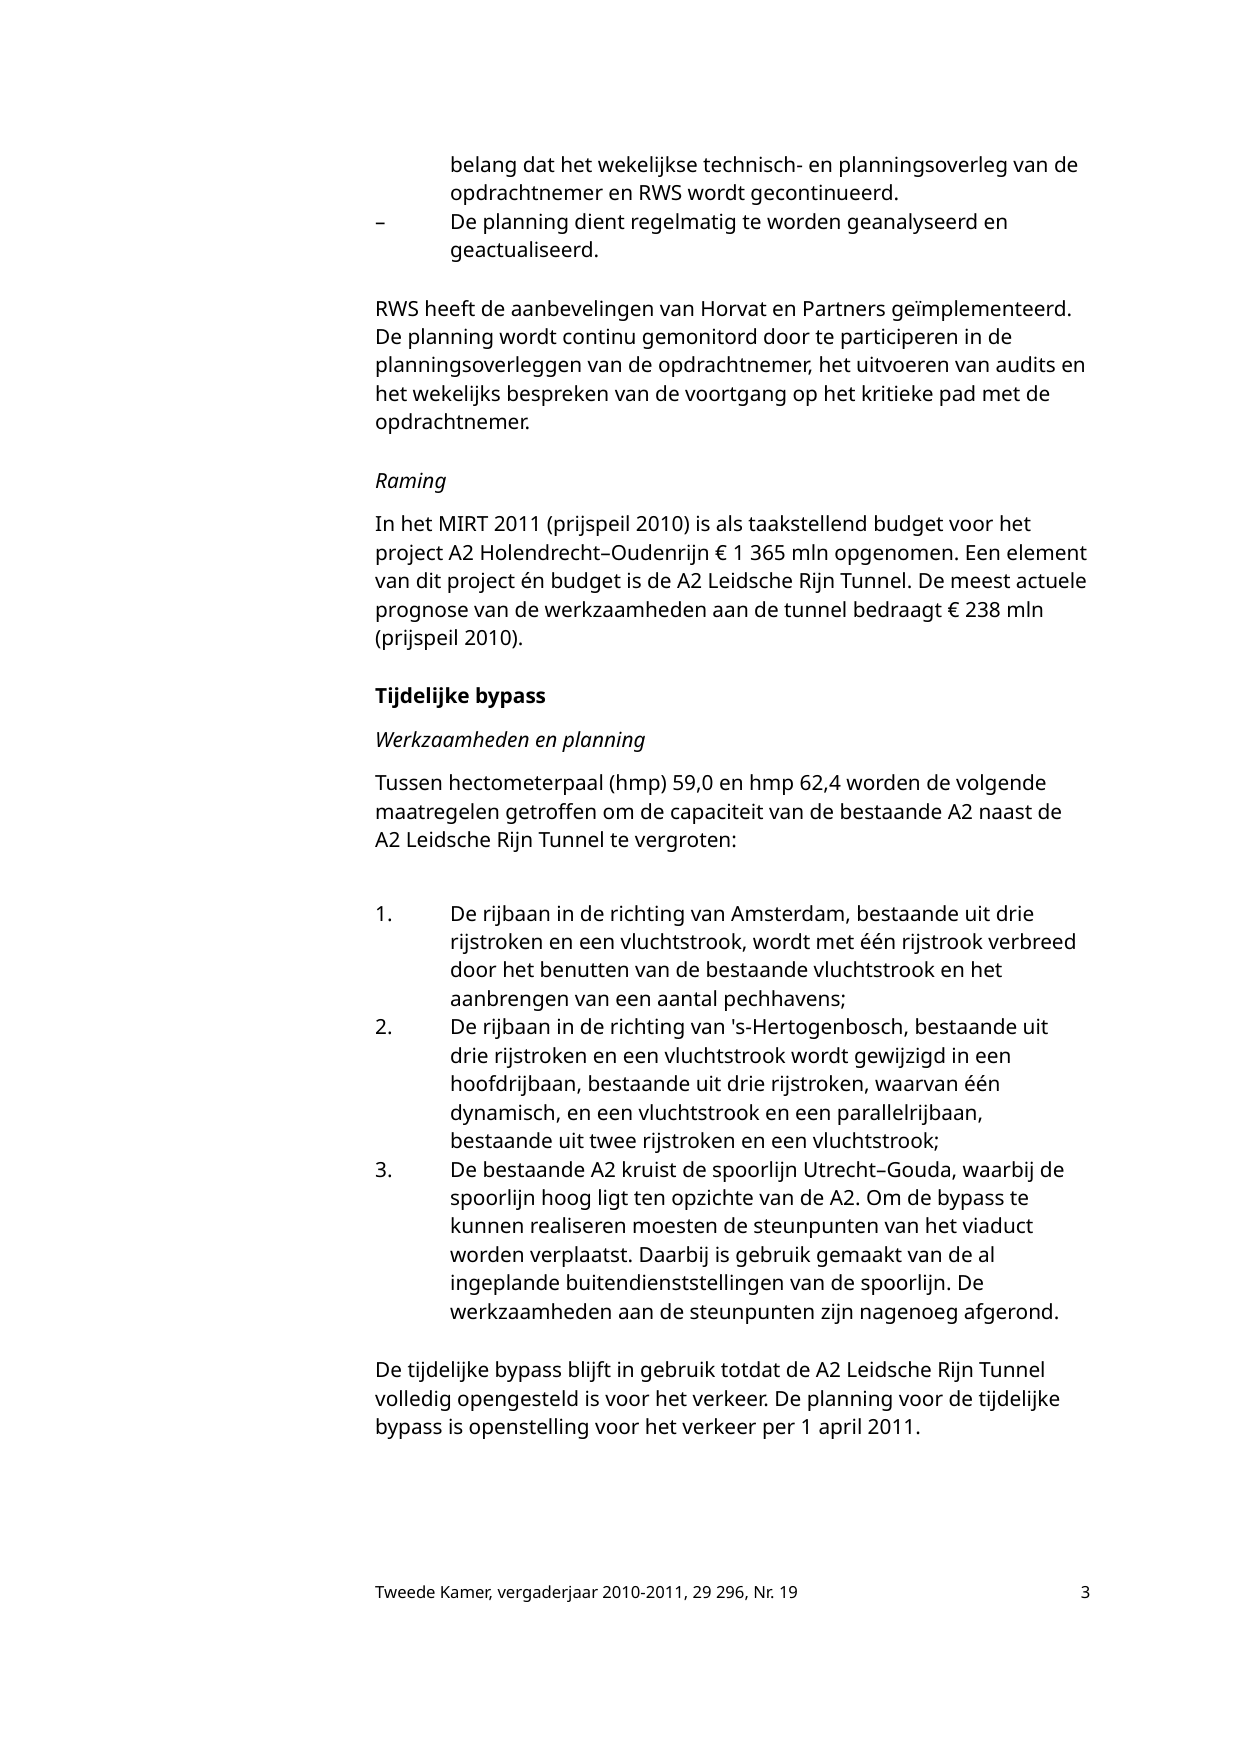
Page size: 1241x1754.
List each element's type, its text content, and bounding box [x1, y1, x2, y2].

list belang dat het wekelijkse technisch- en planningsoverleg van de opdrachtnemer en RWS wordt gecontinueerd. [375, 150, 1090, 207]
list De rijbaan in de richting van 's-Hertogenbosch, bestaande uit drie rijstroken en een vluchtstrook wordt gewijzigd in een hoofdrijbaan, bestaande uit drie rijstroken, waarvan één dynamisch, en een vluchtstrook en een parallelrijbaan, bestaande uit twee rijstroken en een vluchtstrook; [375, 1012, 1090, 1155]
text RWS heeft de aanbevelingen van Horvat en Partners geïmplementeerd. De planning wordt continu gemonitord door te participeren in de planningsoverleggen van de opdrachtnemer, het uitvoeren van audits en het wekelijks bespreken van de voortgang op het kritieke pad met de opdrachtnemer. [375, 294, 1090, 436]
list De rijbaan in de richting van Amsterdam, bestaande uit drie rijstroken en een vluchtstrook, wordt met één rijstrook verbreed door het benutten van de bestaande vluchtstrook en het aanbrengen van een aantal pechhavens; [375, 899, 1090, 1012]
text Raming [375, 466, 1090, 494]
text De tijdelijke bypass blijft in gebruik totdat de A2 Leidsche Rijn Tunnel volledig opengesteld is voor het verkeer. De planning voor de tijdelijke bypass is openstelling voor het verkeer per 1 april 2011. [375, 1355, 1090, 1441]
text Tijdelijke bypass [375, 682, 1090, 710]
list De planning dient regelmatig te worden geanalyseerd en geactualiseerd. [375, 207, 1090, 264]
text In het MIRT 2011 (prijspeil 2010) is als taakstellend budget voor het project A2 Holendrecht–Oudenrijn € 1 365 mln opgenomen. Een element van dit project én budget is de A2 Leidsche Rijn Tunnel. De meest actuele prognose van de werkzaamheden aan de tunnel bedraagt € 238 mln (prijspeil 2010). [375, 509, 1090, 652]
text Tussen hectometerpaal (hmp) 59,0 en hmp 62,4 worden de volgende maatregelen getroffen om de capaciteit van de bestaande A2 naast de A2 Leidsche Rijn Tunnel te vergroten: [375, 768, 1090, 854]
text Werkzaamheden en planning [375, 725, 1090, 753]
list De bestaande A2 kruist de spoorlijn Utrecht–Gouda, waarbij de spoorlijn hoog ligt ten opzichte van de A2. Om de bypass te kunnen realiseren moesten de steunpunten van het viaduct worden verplaatst. Daarbij is gebruik gemaakt van de al ingeplande buitendienststellingen van de spoorlijn. De werkzaamheden aan de steunpunten zijn nagenoeg afgerond. [375, 1155, 1090, 1325]
